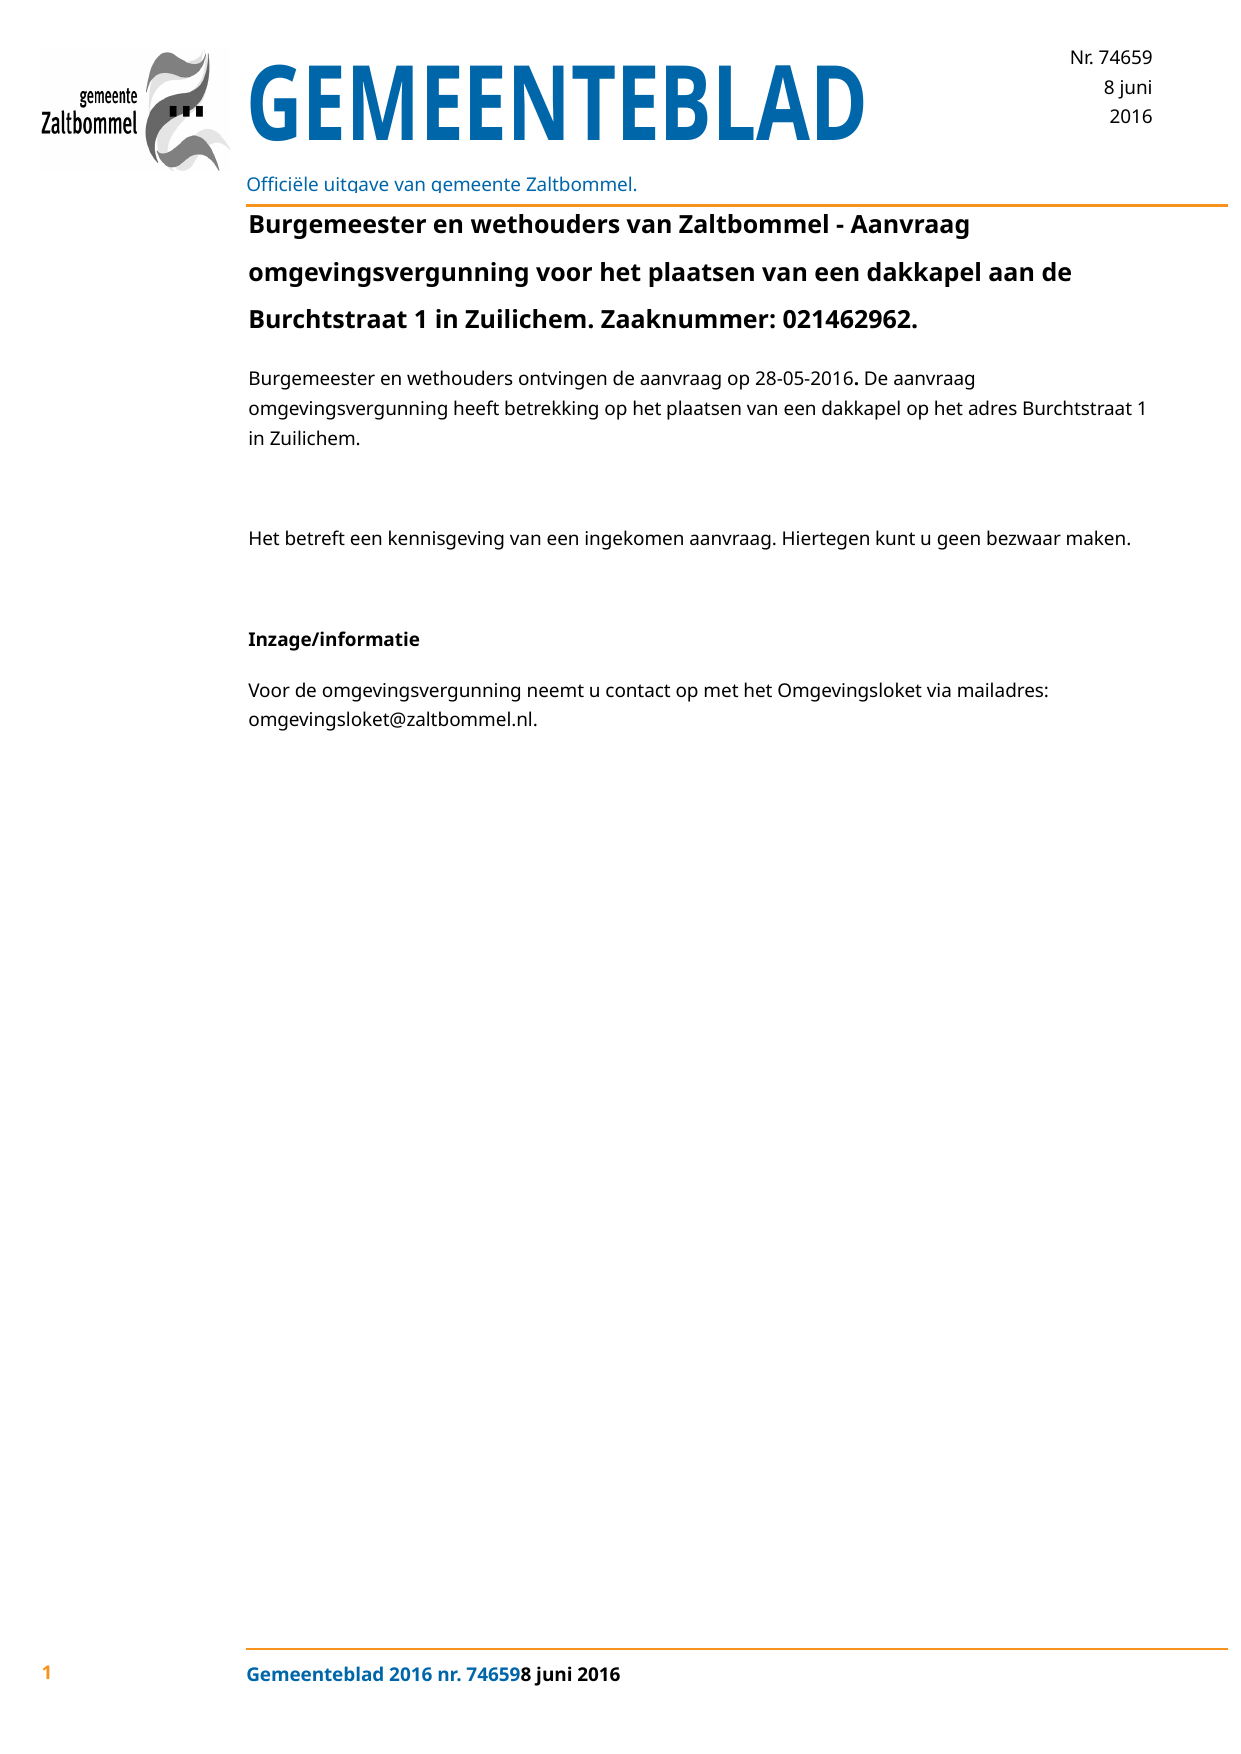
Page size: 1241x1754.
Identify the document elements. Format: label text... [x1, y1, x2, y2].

text Voor de omgevingsvergunning neemt u contact op met het Omgevingsloket via mailadres: omgevingsloket@zaltbommel.nl. [248, 677, 1152, 732]
picture [41, 47, 231, 172]
text Het betreft een kennisgeving van een ingekomen aanvraag. Hiertegen kunt u geen bezwaar maken. [248, 526, 1152, 551]
text Inzage/informatie [248, 626, 1152, 652]
text Burgemeester en wethouders van Zaltbommel - Aanvraag omgevingsvergunning voor het plaatsen van een dakkapel aan de Burchtstraat 1 in Zuilichem. Zaaknummer: 021462962. [248, 207, 1152, 336]
text Burgemeester en wethouders ontvingen de aanvraag op 28-05-2016. De aanvraag omgevingsvergunning heeft betrekking op het plaatsen van een dakkapel op het adres Burchtstraat 1 in Zuilichem. [248, 366, 1152, 450]
